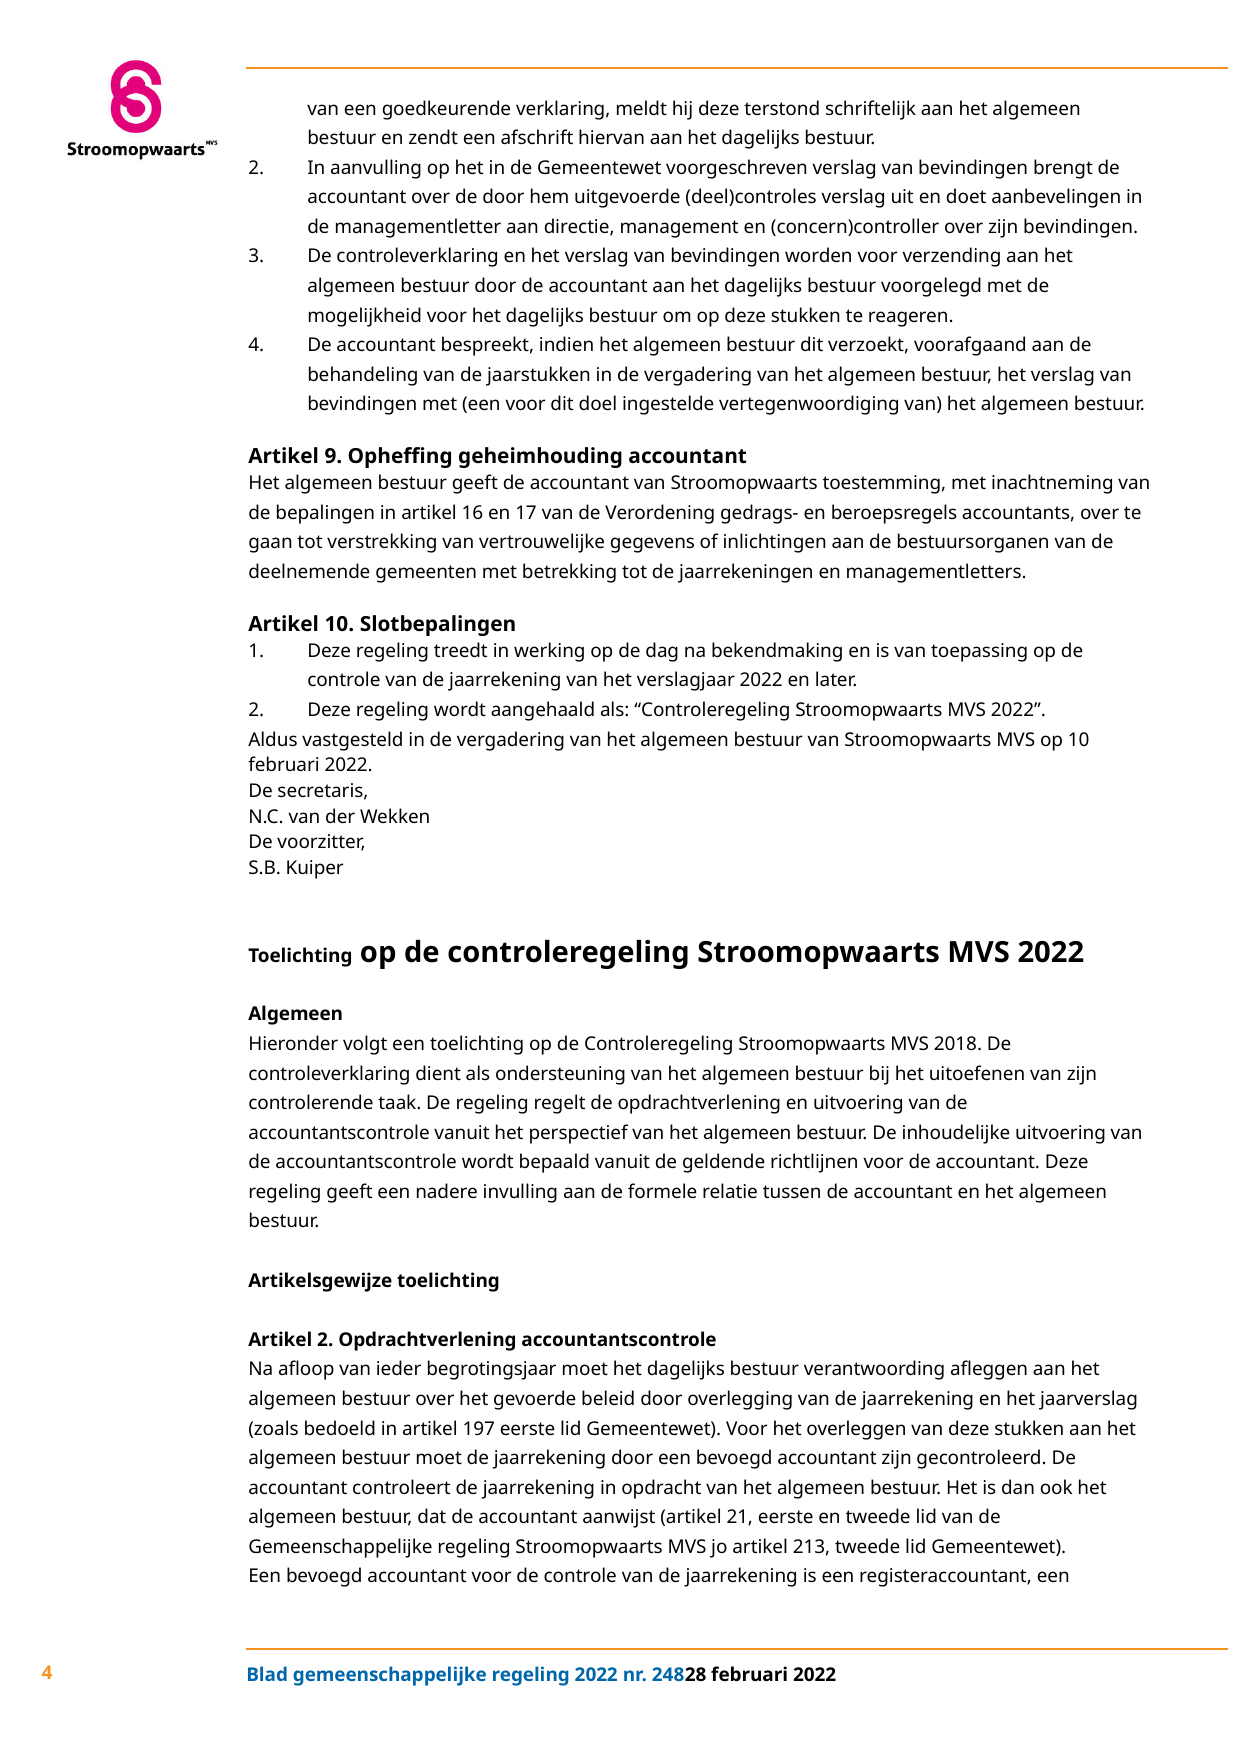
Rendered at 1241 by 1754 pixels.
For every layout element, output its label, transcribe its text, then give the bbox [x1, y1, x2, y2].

text Artikel 10. Slotbepalingen [248, 609, 1152, 637]
text De secretaris, [248, 777, 1152, 803]
list In aanvulling op het in de Gemeentewet voorgeschreven verslag van bevindingen brengt de accountant over de door hem uitgevoerde (deel)controles verslag uit en doet aanbevelingen in de managementletter aan directie, management en (concern)controller over zijn bevindingen. [248, 154, 1152, 239]
list Deze regeling treedt in werking op de dag na bekendmaking en is van toepassing op de controle van de jaarrekening van het verslagjaar 2022 en later. [248, 637, 1152, 692]
text Toelichting op de controleregeling Stroomopwaarts MVS 2022 [248, 932, 1152, 971]
text Het algemeen bestuur geeft de accountant van Stroomopwaarts toestemming, met inachtneming van de bepalingen in artikel 16 en 17 van de Verordening gedrags- en beroepsregels accountants, over te gaan tot verstrekking van vertrouwelijke gegevens of inlichtingen aan de bestuursorganen van de deelnemende gemeenten met betrekking tot de jaarrekeningen en managementletters. [248, 469, 1152, 584]
picture [41, 47, 231, 172]
list van een goedkeurende verklaring, meldt hij deze terstond schriftelijk aan het algemeen bestuur en zendt een afschrift hiervan aan het dagelijks bestuur. [248, 95, 1152, 150]
text Na afloop van ieder begrotingsjaar moet het dagelijks bestuur verantwoording afleggen aan het algemeen bestuur over het gevoerde beleid door overlegging van de jaarrekening en het jaarverslag (zoals bedoeld in artikel 197 eerste lid Gemeentewet). Voor het overleggen van deze stukken aan het algemeen bestuur moet de jaarrekening door een bevoegd accountant zijn gecontroleerd. De accountant controleert de jaarrekening in opdracht van het algemeen bestuur. Het is dan ook het algemeen bestuur, dat de accountant aanwijst (artikel 21, eerste en tweede lid van de Gemeenschappelijke regeling Stroomopwaarts MVS jo artikel 213, tweede lid Gemeentewet). [248, 1356, 1152, 1559]
text Artikelsgewijze toelichting [248, 1267, 1152, 1292]
text Aldus vastgesteld in de vergadering van het algemeen bestuur van Stroomopwaarts MVS op 10 februari 2022. [248, 726, 1152, 777]
text Artikel 9. Opheffing geheimhouding accountant [248, 441, 1152, 469]
list Deze regeling wordt aangehaald als: “Controleregeling Stroomopwaarts MVS 2022”. [248, 696, 1152, 722]
list De controleverklaring en het verslag van bevindingen worden voor verzending aan het algemeen bestuur door de accountant aan het dagelijks bestuur voorgelegd met de mogelijkheid voor het dagelijks bestuur om op deze stukken te reageren. [248, 243, 1152, 328]
text N.C. van der Wekken [248, 803, 1152, 829]
text S.B. Kuiper [248, 854, 1152, 880]
text Algemeen [248, 1001, 1152, 1026]
text Hieronder volgt een toelichting op de Controleregeling Stroomopwaarts MVS 2018. De controleverklaring dient als ondersteuning van het algemeen bestuur bij het uitoefenen van zijn controlerende taak. De regeling regelt de opdrachtverlening en uitvoering van de accountantscontrole vanuit het perspectief van het algemeen bestuur. De inhoudelijke uitvoering van de accountantscontrole wordt bepaald vanuit de geldende richtlijnen voor de accountant. Deze regeling geeft een nadere invulling aan de formele relatie tussen de accountant en het algemeen bestuur. [248, 1030, 1152, 1233]
list De accountant bespreekt, indien het algemeen bestuur dit verzoekt, voorafgaand aan de behandeling van de jaarstukken in de vergadering van het algemeen bestuur, het verslag van bevindingen met (een voor dit doel ingestelde vertegenwoordiging van) het algemeen bestuur. [248, 331, 1152, 416]
text De voorzitter, [248, 829, 1152, 854]
text Een bevoegd accountant voor de controle van de jaarrekening is een registeraccountant, een [248, 1563, 1152, 1588]
text Artikel 2. Opdrachtverlening accountantscontrole [248, 1326, 1152, 1352]
